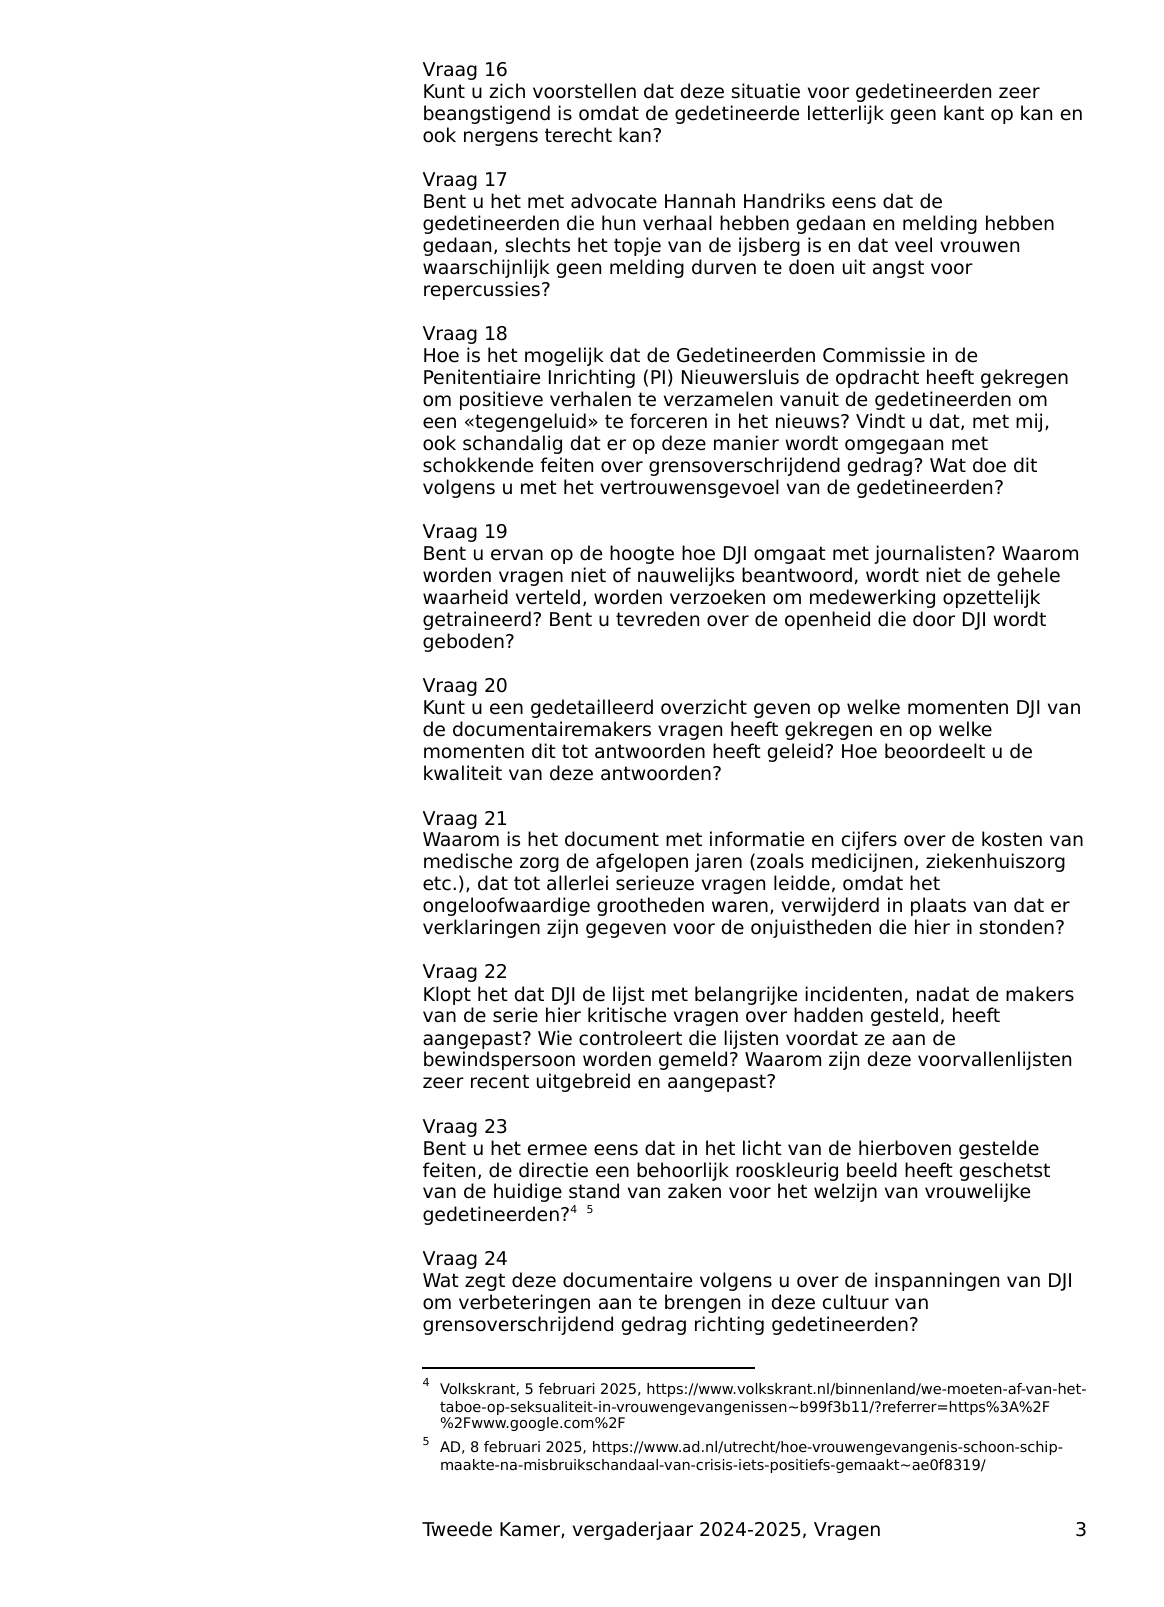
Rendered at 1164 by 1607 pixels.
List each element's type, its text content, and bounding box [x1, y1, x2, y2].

text Vraag 16 [422, 59, 1087, 81]
text Klopt het dat DJI de lijst met belangrijke incidenten, nadat de makers van de serie hier kritische vragen over hadden gesteld, heeft aangepast? Wie controleert die lijsten voordat ze aan de bewindspersoon worden gemeld? Waarom zijn deze voorvallenlijsten zeer recent uitgebreid en aangepast? [422, 983, 1087, 1093]
text Hoe is het mogelijk dat de Gedetineerden Commissie in de Penitentiaire Inrichting (PI) Nieuwersluis de opdracht heeft gekregen om positieve verhalen te verzamelen vanuit de gedetineerden om een «tegengeluid» te forceren in het nieuws? Vindt u dat, met mij, ook schandalig dat er op deze manier wordt omgegaan met schokkende feiten over grensoverschrijdend gedrag? Wat doe dit volgens u met het vertrouwensgevoel van de gedetineerden? [422, 345, 1087, 499]
text Kunt u zich voorstellen dat deze situatie voor gedetineerden zeer beangstigend is omdat de gedetineerde letterlijk geen kant op kan en ook nergens terecht kan? [422, 81, 1087, 147]
text Vraag 19 [422, 521, 1087, 543]
text Volkskrant, 5 februari 2025, https://www.volkskrant.nl/binnenland/we-moeten-af-van-het-taboe-op-seksualiteit-in-vrouwengevangenissen~b99f3b11/?referrer=https%3A%2F%2Fwww.google.com%2F [422, 1377, 1087, 1432]
text Vraag 23 [422, 1116, 1087, 1137]
text Vraag 24 [422, 1248, 1087, 1269]
text Vraag 21 [422, 807, 1087, 829]
text Bent u het met advocate Hannah Handriks eens dat de gedetineerden die hun verhaal hebben gedaan en melding hebben gedaan, slechts het topje van de ijsberg is en dat veel vrouwen waarschijnlijk geen melding durven te doen uit angst voor repercussies? [422, 191, 1087, 301]
text AD, 8 februari 2025, https://www.ad.nl/utrecht/hoe-vrouwengevangenis-schoon-schip-maakte-na-misbruikschandaal-van-crisis-iets-positiefs-gemaakt~ae0f8319/ [422, 1435, 1087, 1474]
text Vraag 22 [422, 961, 1087, 983]
text Bent u ervan op de hoogte hoe DJI omgaat met journalisten? Waarom worden vragen niet of nauwelijks beantwoord, wordt niet de gehele waarheid verteld, worden verzoeken om medewerking opzettelijk getraineerd? Bent u tevreden over de openheid die door DJI wordt geboden? [422, 543, 1087, 653]
text Vraag 17 [422, 169, 1087, 191]
text Waarom is het document met informatie en cijfers over de kosten van medische zorg de afgelopen jaren (zoals medicijnen, ziekenhuiszorg etc.), dat tot allerlei serieuze vragen leidde, omdat het ongeloofwaardige grootheden waren, verwijderd in plaats van dat er verklaringen zijn gegeven voor de onjuistheden die hier in stonden? [422, 829, 1087, 939]
text Vraag 18 [422, 323, 1087, 345]
text Bent u het ermee eens dat in het licht van de hierboven gestelde feiten, de directie een behoorlijk rooskleurig beeld heeft geschetst van de huidige stand van zaken voor het welzijn van vrouwelijke gedetineerden? [422, 1137, 1087, 1225]
text Kunt u een gedetailleerd overzicht geven op welke momenten DJI van de documentairemakers vragen heeft gekregen en op welke momenten dit tot antwoorden heeft geleid? Hoe beoordeelt u de kwaliteit van deze antwoorden? [422, 697, 1087, 785]
text Vraag 20 [422, 675, 1087, 697]
text Wat zegt deze documentaire volgens u over de inspanningen van DJI om verbeteringen aan te brengen in deze cultuur van grensoverschrijdend gedrag richting gedetineerden? [422, 1269, 1087, 1336]
